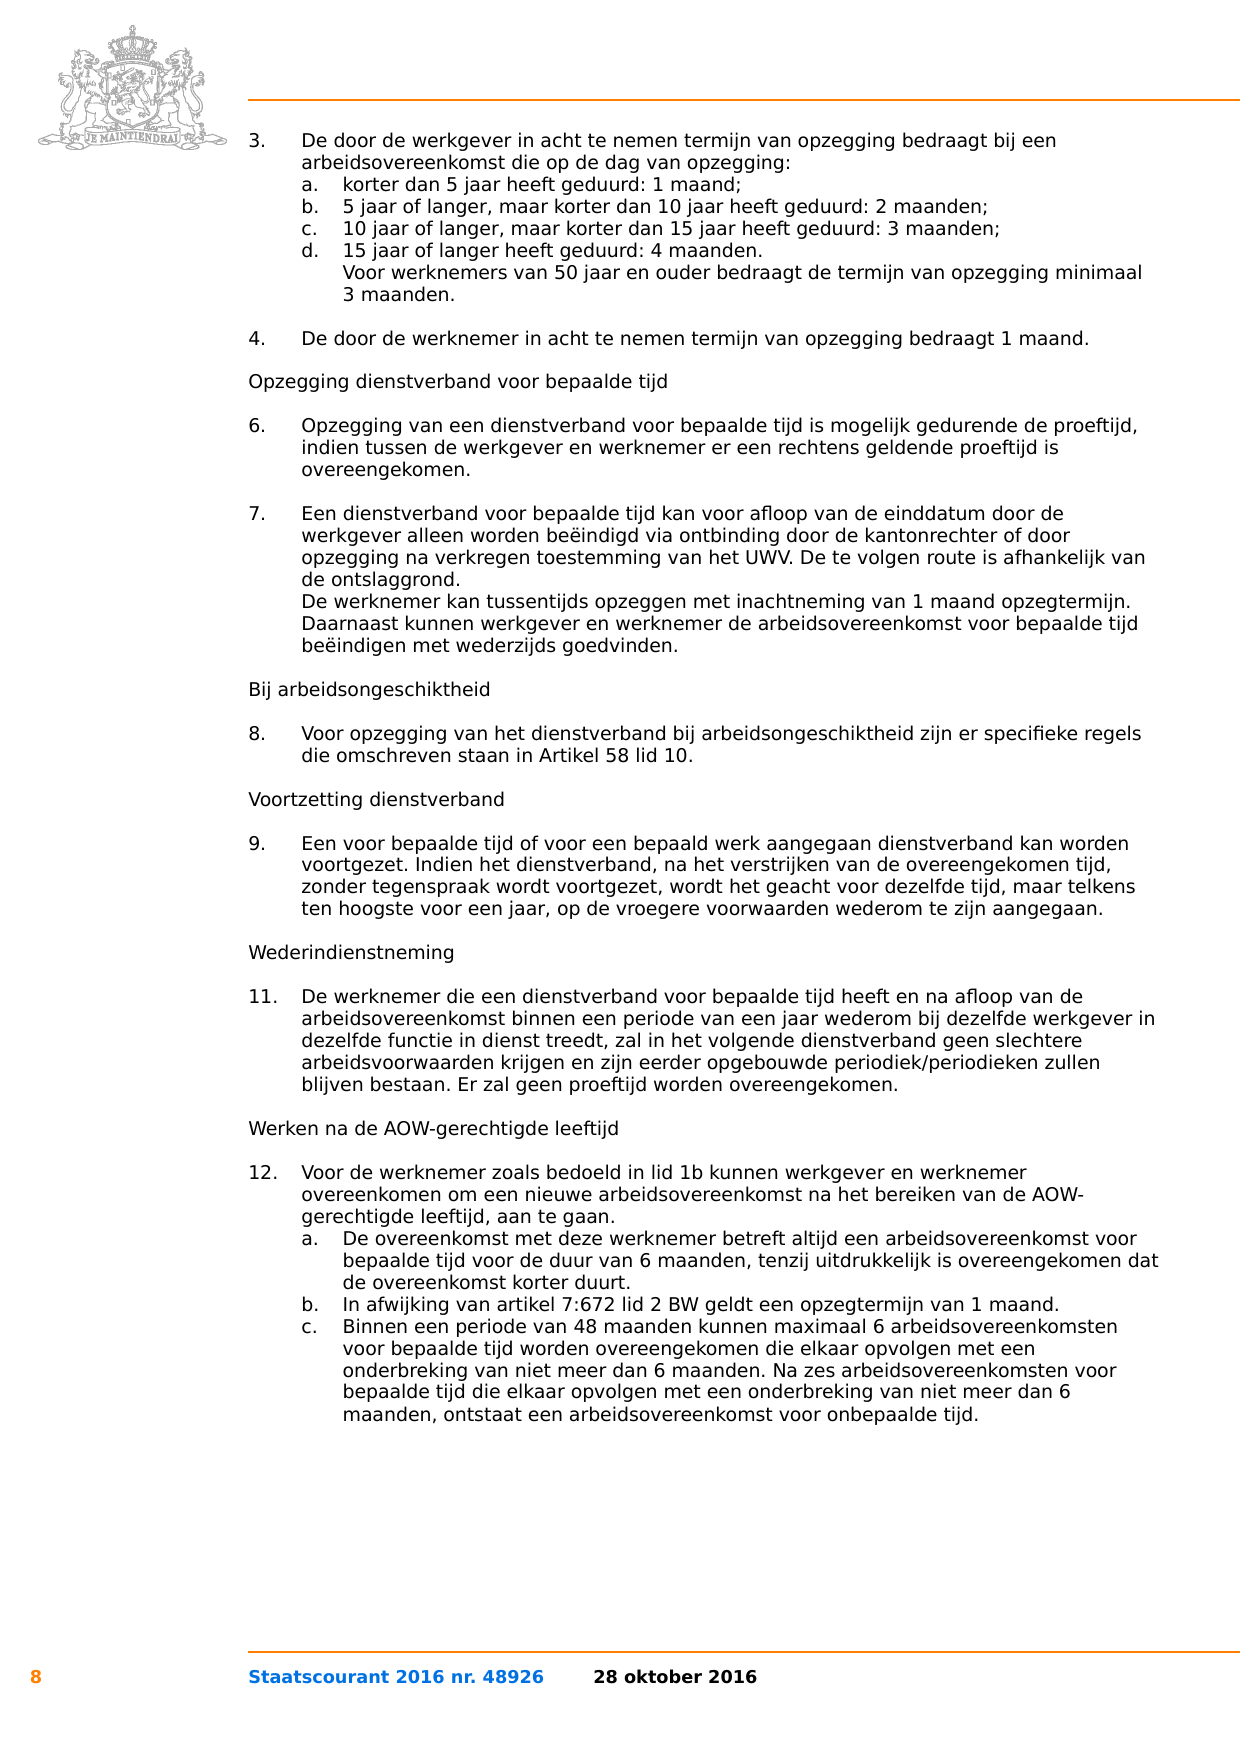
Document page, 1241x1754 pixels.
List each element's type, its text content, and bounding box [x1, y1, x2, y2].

text d. 15 jaar of langer heeft geduurd: 4 maanden. [301, 240, 1163, 262]
text Voor werknemers van 50 jaar en ouder bedraagt de termijn van opzegging minimaal 3 maanden. [342, 262, 1163, 306]
text a. korter dan 5 jaar heeft geduurd: 1 maand; [301, 174, 1163, 196]
text c. Binnen een periode van 48 maanden kunnen maximaal 6 arbeidsovereenkomsten voor bepaalde tijd worden overeengekomen die elkaar opvolgen met een onderbreking van niet meer dan 6 maanden. Na zes arbeidsovereenkomsten voor bepaalde tijd die elkaar opvolgen met een onderbreking van niet meer dan 6 maanden, ontstaat een arbeidsovereenkomst voor onbepaalde tijd. [301, 1316, 1163, 1425]
subtitle Voortzetting dienstverband [248, 788, 1163, 811]
text 4. De door de werknemer in acht te nemen termijn van opzegging bedraagt 1 maand. [248, 328, 1163, 349]
text 7. Een dienstverband voor bepaalde tijd kan voor afloop van de einddatum door de werkgever alleen worden beëindigd via ontbinding door de kantonrechter of door opzegging na verkregen toestemming van het UWV. De te volgen route is afhankelijk van de ontslaggrond. [248, 503, 1163, 591]
text 11. De werknemer die een dienstverband voor bepaalde tijd heeft en na afloop van de arbeidsovereenkomst binnen een periode van een jaar wederom bij dezelfde werkgever in dezelfde functie in dienst treedt, zal in het volgende dienstverband geen slechtere arbeidsvoorwaarden krijgen en zijn eerder opgebouwde periodiek/periodieken zullen blijven bestaan. Er zal geen proeftijd worden overeengekomen. [248, 986, 1163, 1096]
text 9. Een voor bepaalde tijd of voor een bepaald werk aangegaan dienstverband kan worden voortgezet. Indien het dienstverband, na het verstrijken van de overeengekomen tijd, zonder tegenspraak wordt voortgezet, wordt het geacht voor dezelfde tijd, maar telkens ten hoogste voor een jaar, op de vroegere voorwaarden wederom te zijn aangegaan. [248, 832, 1163, 920]
text b. In afwijking van artikel 7:672 lid 2 BW geldt een opzegtermijn van 1 maand. [301, 1293, 1163, 1316]
text 8. Voor opzegging van het dienstverband bij arbeidsongeschiktheid zijn er specifieke regels die omschreven staan in Artikel 58 lid 10. [248, 723, 1163, 767]
text 6. Opzegging van een dienstverband voor bepaalde tijd is mogelijk gedurende de proeftijd, indien tussen de werkgever en werknemer er een rechtens geldende proeftijd is overeengekomen. [248, 415, 1163, 481]
text 12. Voor de werknemer zoals bedoeld in lid 1b kunnen werkgever en werknemer overeenkomen om een nieuwe arbeidsovereenkomst na het bereiken van de AOW-gerechtigde leeftijd, aan te gaan. [248, 1162, 1163, 1228]
subtitle Wederindienstneming [248, 942, 1163, 964]
text 3. De door de werkgever in acht te nemen termijn van opzegging bedraagt bij een arbeidsovereenkomst die op de dag van opzegging: [248, 130, 1163, 174]
subtitle Opzegging dienstverband voor bepaalde tijd [248, 371, 1163, 393]
text c. 10 jaar of langer, maar korter dan 15 jaar heeft geduurd: 3 maanden; [301, 218, 1163, 240]
subtitle Bij arbeidsongeschiktheid [248, 679, 1163, 701]
text b. 5 jaar of langer, maar korter dan 10 jaar heeft geduurd: 2 maanden; [301, 196, 1163, 218]
picture [38, 25, 227, 150]
subtitle Werken na de AOW-gerechtigde leeftijd [248, 1118, 1163, 1140]
text a. De overeenkomst met deze werknemer betreft altijd een arbeidsovereenkomst voor bepaalde tijd voor de duur van 6 maanden, tenzij uitdrukkelijk is overeengekomen dat de overeenkomst korter duurt. [301, 1228, 1163, 1293]
text De werknemer kan tussentijds opzeggen met inachtneming van 1 maand opzegtermijn. Daarnaast kunnen werkgever en werknemer de arbeidsovereenkomst voor bepaalde tijd beëindigen met wederzijds goedvinden. [301, 591, 1163, 657]
